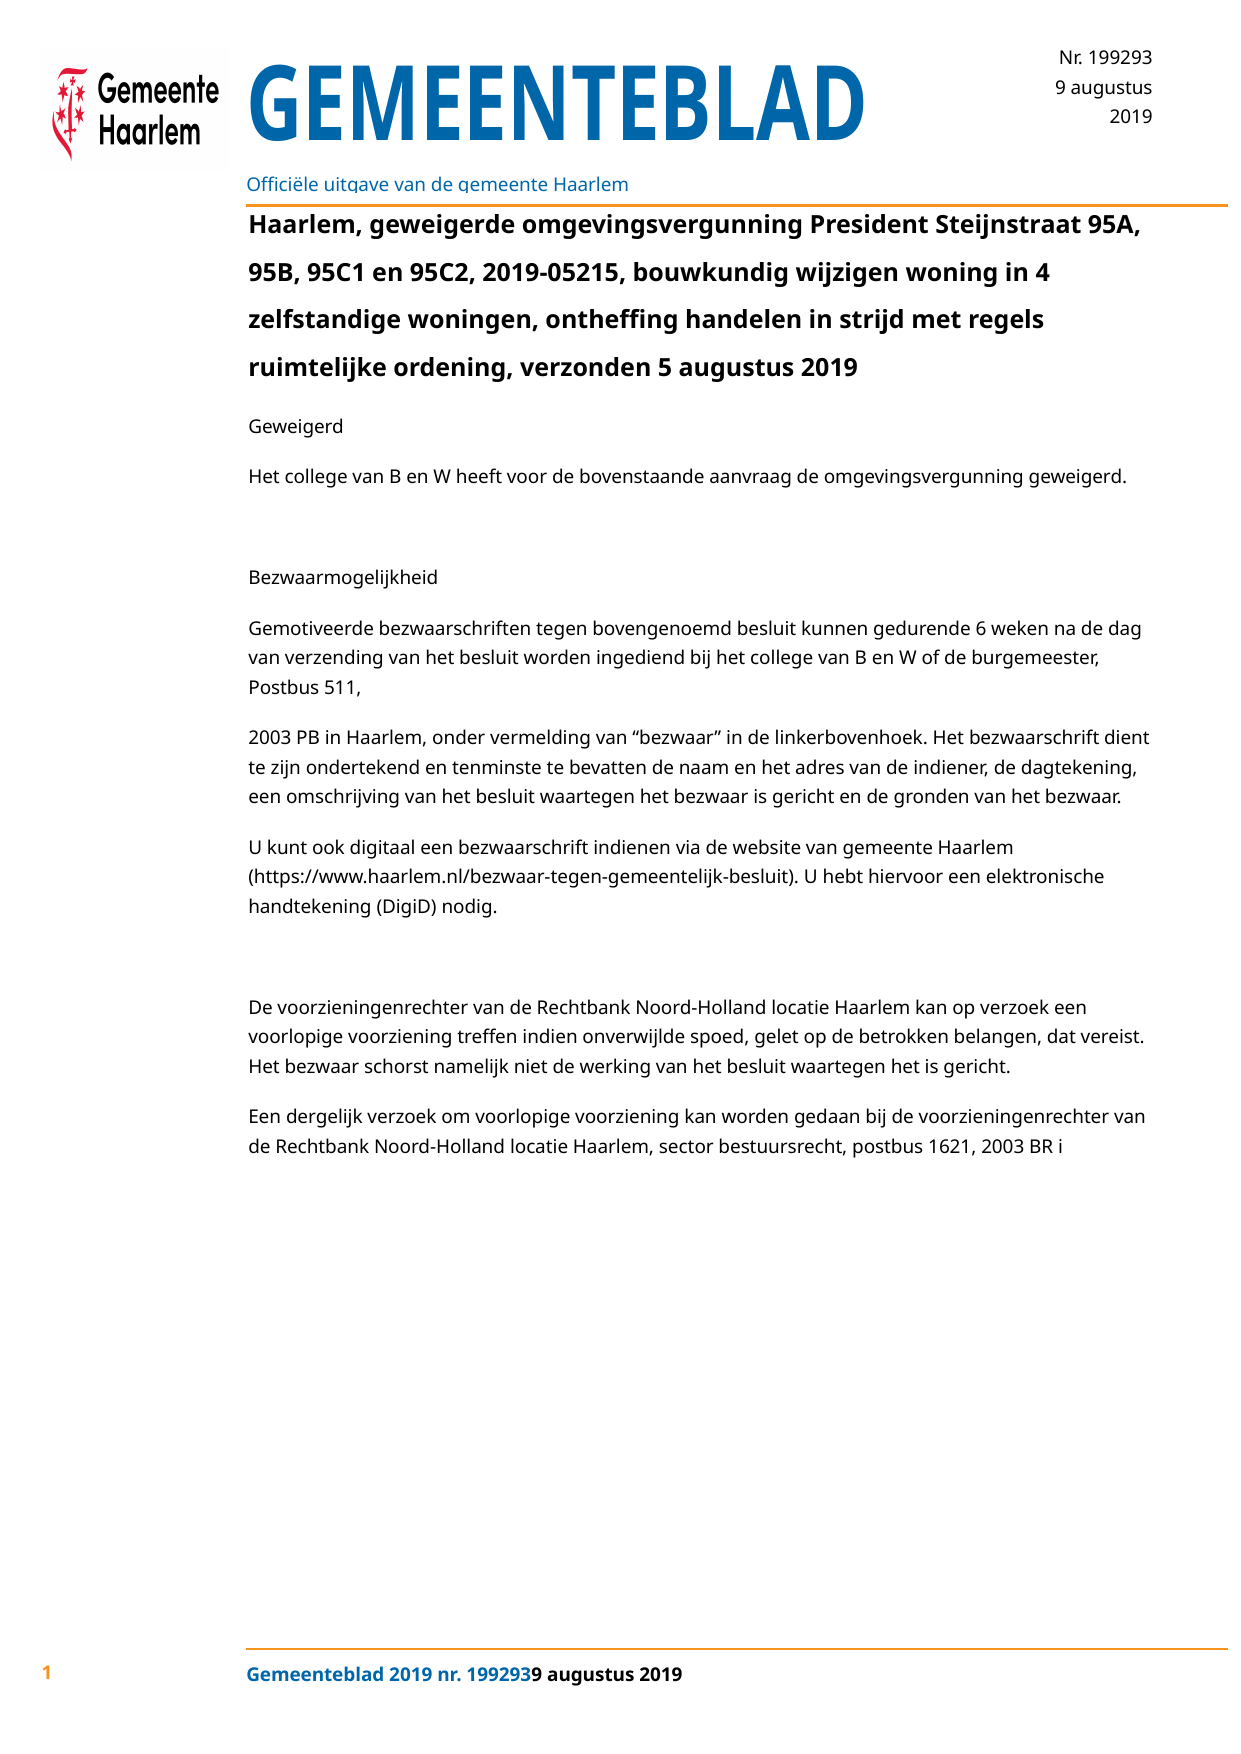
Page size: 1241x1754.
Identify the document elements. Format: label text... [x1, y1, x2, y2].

text 2003 PB in Haarlem, onder vermelding van “bezwaar” in de linkerbovenhoek. Het bezwaarschrift dient te zijn ondertekend en tenminste te bevatten de naam en het adres van de indiener, de dagtekening, een omschrijving van het besluit waartegen het bezwaar is gericht en de gronden van het bezwaar. [248, 724, 1152, 809]
text Gemotiveerde bezwaarschriften tegen bovengenoemd besluit kunnen gedurende 6 weken na de dag van verzending van het besluit worden ingediend bij het college van B en W of de burgemeester, Postbus 511, [248, 615, 1152, 700]
text Bezwaarmogelijkheid [248, 564, 1152, 590]
text Het college van B en W heeft voor de bovenstaande aanvraag de omgevingsvergunning geweigerd. [248, 463, 1152, 489]
text Haarlem, geweigerde omgevingsvergunning President Steijnstraat 95A, 95B, 95C1 en 95C2, 2019-05215, bouwkundig wijzigen woning in 4 zelfstandige woningen, ontheffing handelen in strijd met regels ruimtelijke ordening, verzonden 5 augustus 2019 [248, 207, 1152, 384]
picture [41, 47, 231, 172]
text U kunt ook digitaal een bezwaarschrift indienen via de website van gemeente Haarlem (https://www.haarlem.nl/bezwaar-tegen-gemeentelijk-besluit). U hebt hiervoor een elektronische handtekening (DigiD) nodig. [248, 834, 1152, 919]
text Geweigerd [248, 413, 1152, 439]
text De voorzieningenrechter van de Rechtbank Noord-Holland locatie Haarlem kan op verzoek een voorlopige voorziening treffen indien onverwijlde spoed, gelet op de betrokken belangen, dat vereist. Het bezwaar schorst namelijk niet de werking van het besluit waartegen het is gericht. [248, 994, 1152, 1079]
text Een dergelijk verzoek om voorlopige voorziening kan worden gedaan bij de voorzieningenrechter van de Rechtbank Noord-Holland locatie Haarlem, sector bestuursrecht, postbus 1621, 2003 BR i [248, 1103, 1152, 1159]
